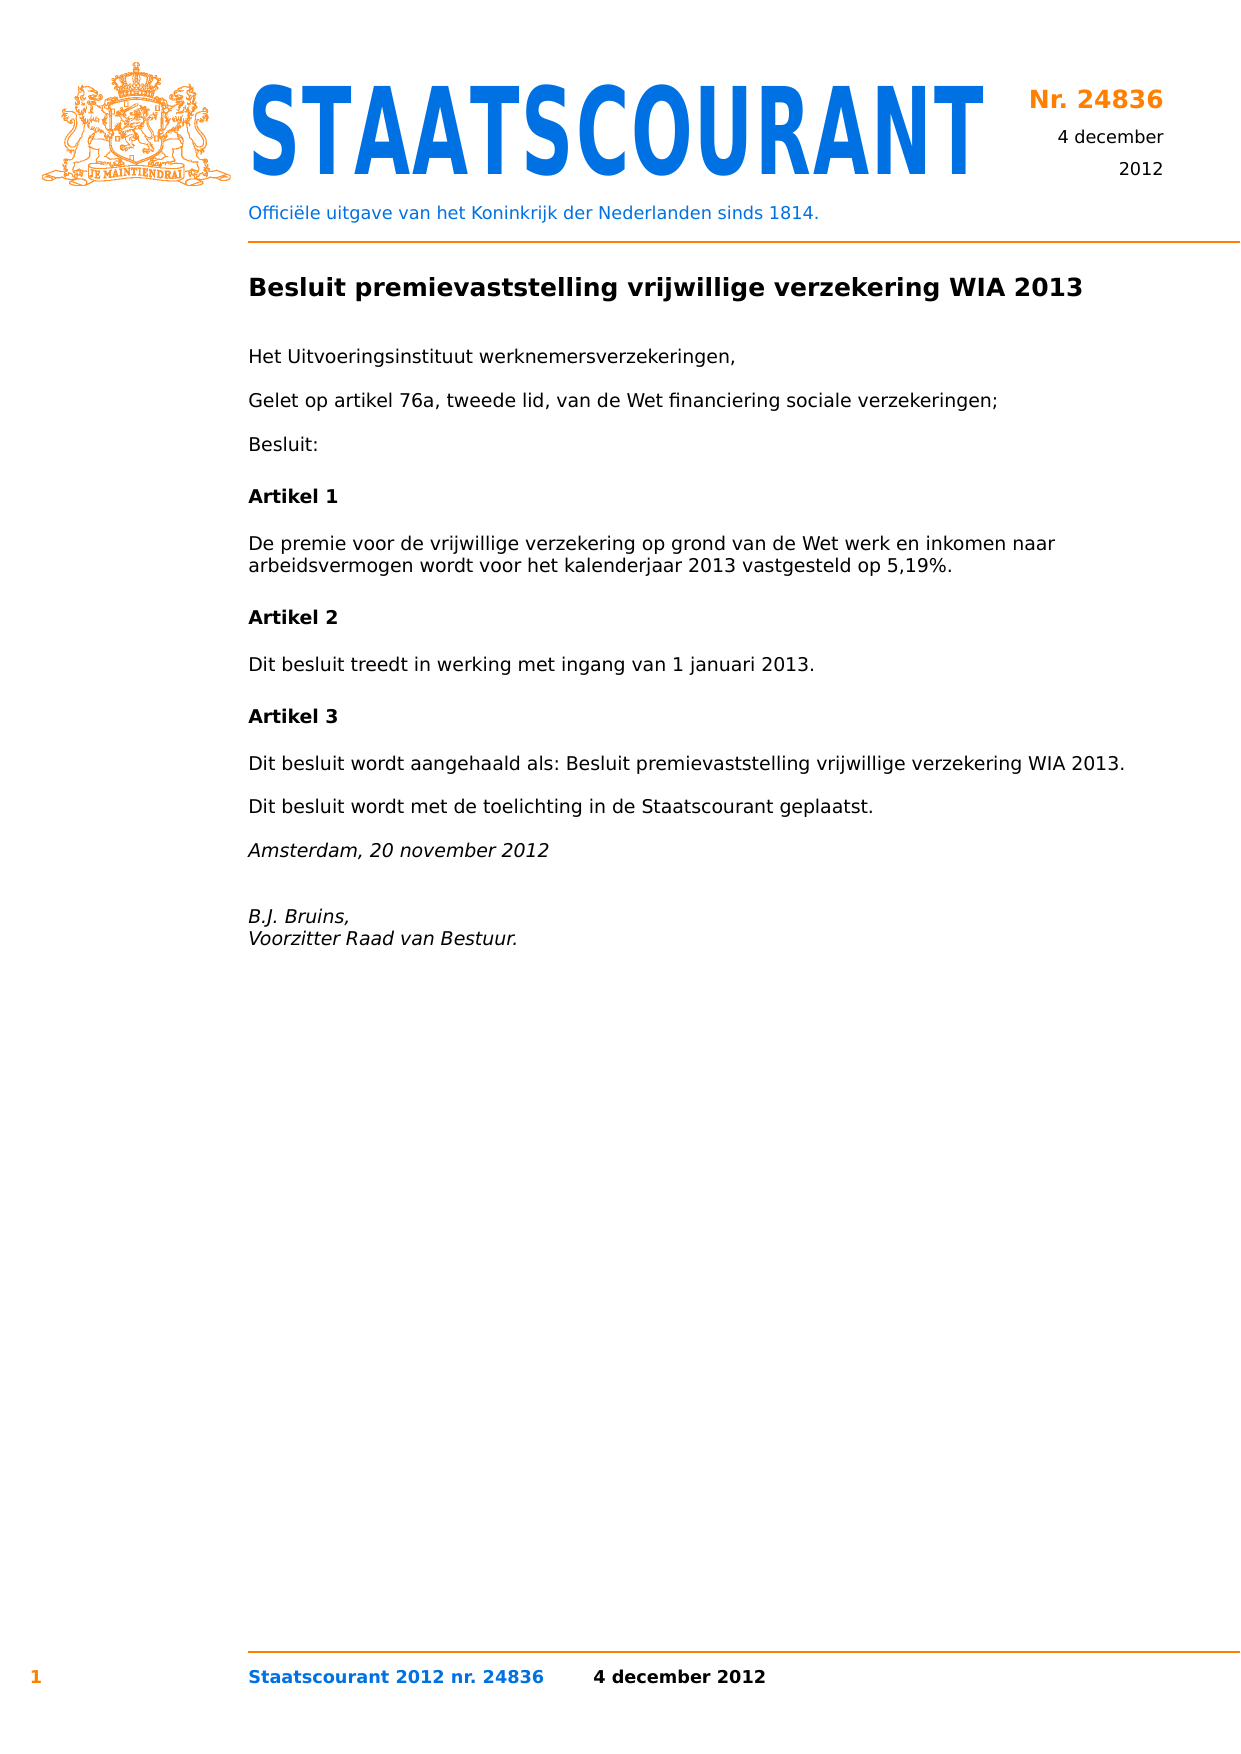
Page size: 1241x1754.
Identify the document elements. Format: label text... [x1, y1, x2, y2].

table_header [25, 62, 248, 241]
subtitle Besluit premievaststelling vrijwillige verzekering WIA 2013 [248, 273, 1163, 302]
text Dit besluit wordt met de toelichting in de Staatscourant geplaatst. [248, 796, 1163, 818]
picture [41, 62, 231, 186]
text Dit besluit treedt in werking met ingang van 1 januari 2013. [248, 653, 1163, 676]
text Dit besluit wordt aangehaald als: Besluit premievaststelling vrijwillige verzekering WIA 2013. [248, 752, 1163, 774]
table_cell 4 december [998, 121, 1240, 153]
table_cell Officiële uitgave van het Koninkrijk der Nederlanden sinds 1814. [248, 203, 1240, 241]
table_header STAATSCOURANT [248, 62, 998, 203]
text De premie voor de vrijwillige verzekering op grond van de Wet werk en inkomen naar arbeidsvermogen wordt voor het kalenderjaar 2013 vastgesteld op 5,19%. [248, 533, 1163, 577]
text Het Uitvoeringsinstituut werknemersverzekeringen, [248, 346, 1163, 368]
text Amsterdam, 20 november 2012 [248, 840, 1163, 862]
table_cell 2012 [998, 153, 1240, 203]
subtitle Artikel 3 [248, 706, 1163, 727]
text Besluit: [248, 434, 1163, 456]
text B.J. Bruins, Voorzitter Raad van Bestuur. [248, 884, 1163, 950]
subtitle Artikel 2 [248, 607, 1163, 628]
text Gelet op artikel 76a, tweede lid, van de Wet financiering sociale verzekeringen; [248, 390, 1163, 412]
subtitle Artikel 1 [248, 486, 1163, 508]
table_header Nr. 24836 [998, 62, 1240, 121]
